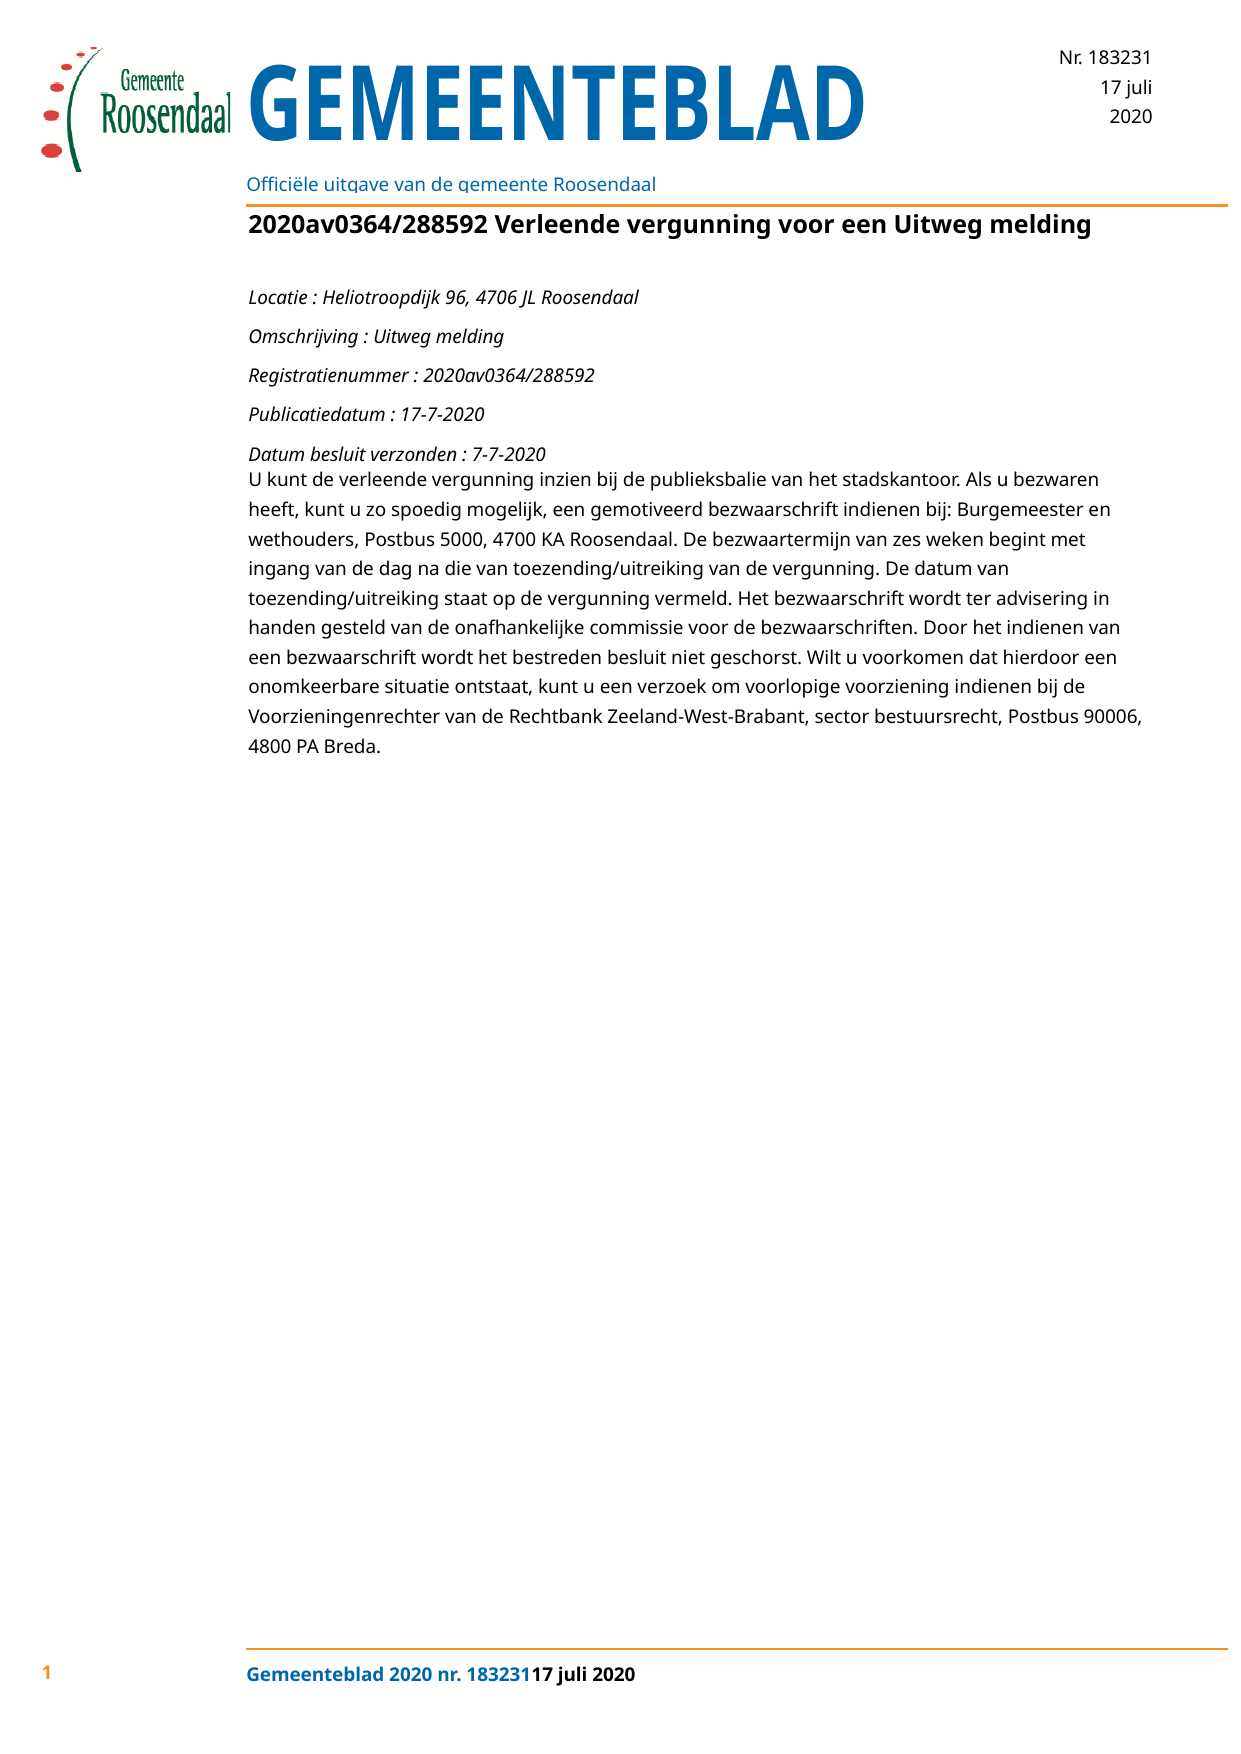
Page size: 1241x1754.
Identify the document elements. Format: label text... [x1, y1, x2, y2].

picture [41, 47, 231, 172]
text Locatie : Heliotroopdijk 96, 4706 JL Roosendaal [248, 284, 1152, 309]
text U kunt de verleende vergunning inzien bij de publieksbalie van het stadskantoor. Als u bezwaren heeft, kunt u zo spoedig mogelijk, een gemotiveerd bezwaarschrift indienen bij: Burgemeester en wethouders, Postbus 5000, 4700 KA Roosendaal. De bezwaartermijn van zes weken begint met ingang van de dag na die van toezending/uitreiking van de vergunning. De datum van toezending/uitreiking staat op de vergunning vermeld. Het bezwaarschrift wordt ter advisering in handen gesteld van de onafhankelijke commissie voor de bezwaarschriften. Door het indienen van een bezwaarschrift wordt het bestreden besluit niet geschorst. Wilt u voorkomen dat hierdoor een onomkeerbare situatie ontstaat, kunt u een verzoek om voorlopige voorziening indienen bij de Voorzieningenrechter van de Rechtbank Zeeland-West-Brabant, sector bestuursrecht, Postbus 90006, 4800 PA Breda. [248, 467, 1152, 759]
text Publicatiedatum : 17-7-2020 [248, 402, 1152, 427]
text Datum besluit verzonden : 7-7-2020 [248, 441, 1152, 467]
text 2020av0364/288592 Verleende vergunning voor een Uitweg melding [248, 207, 1152, 241]
text Registratienummer : 2020av0364/288592 [248, 362, 1152, 388]
text Omschrijving : Uitweg melding [248, 323, 1152, 349]
